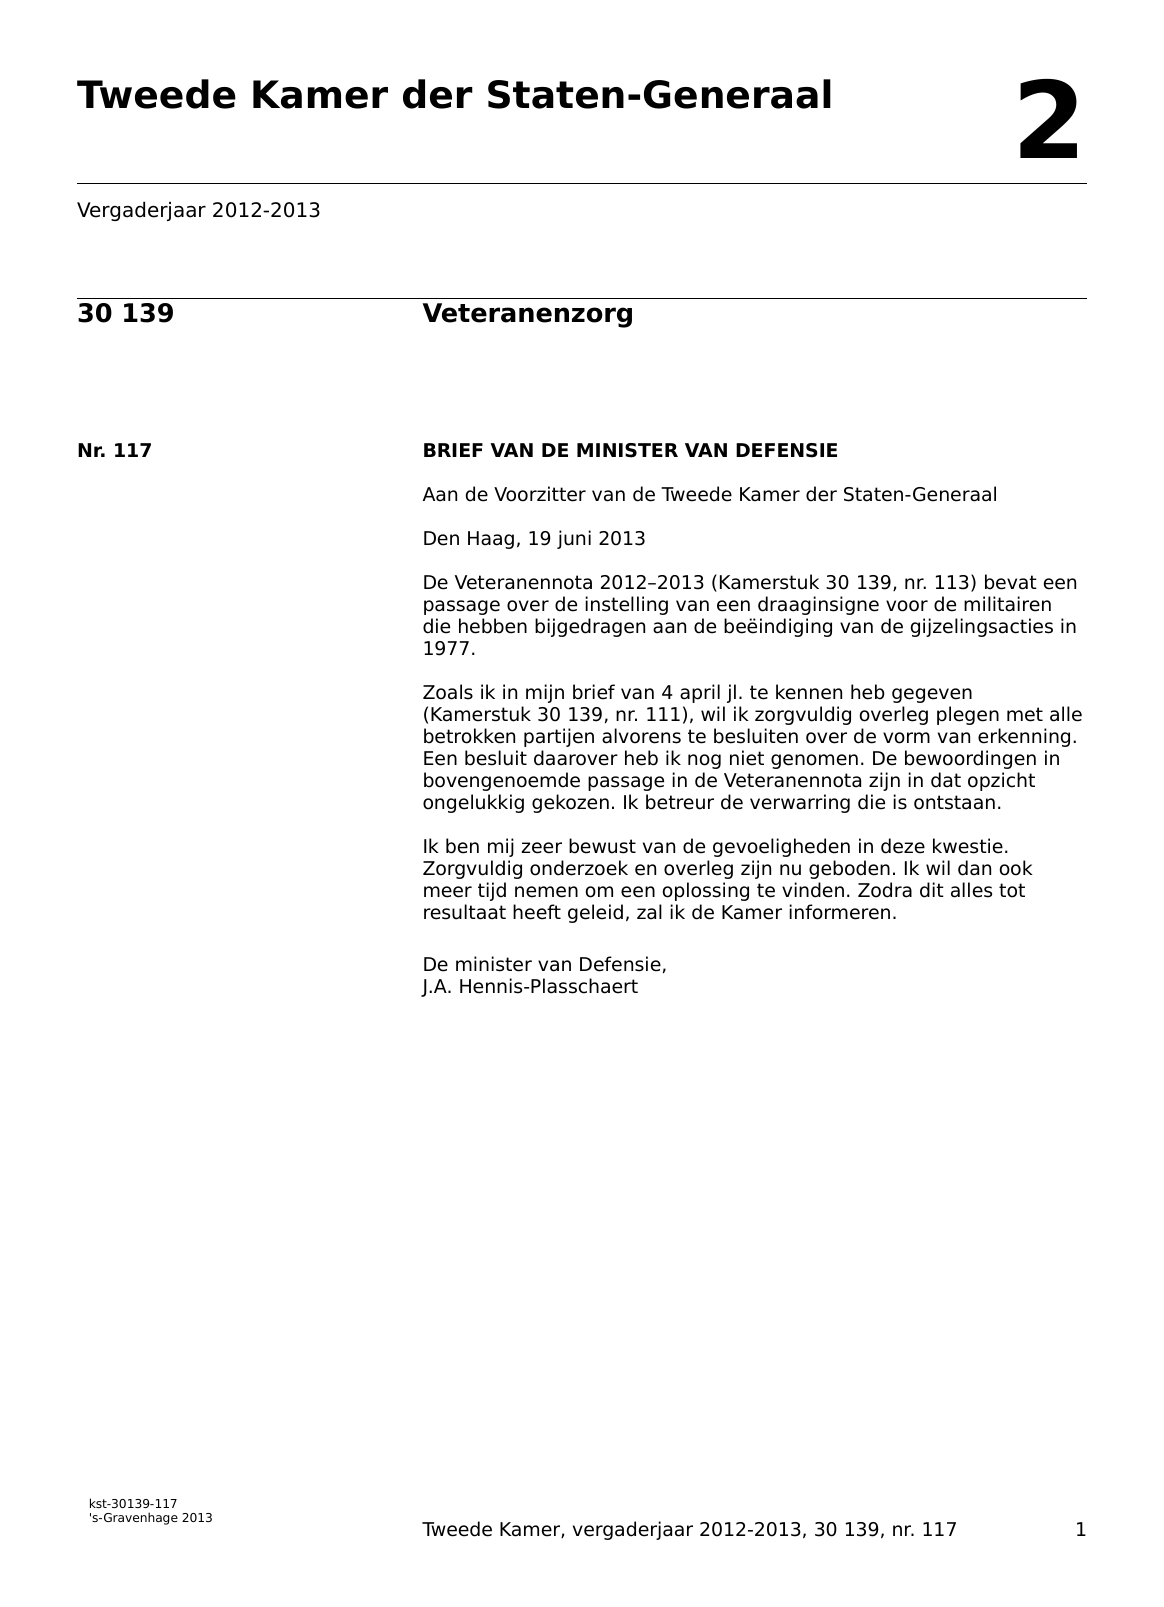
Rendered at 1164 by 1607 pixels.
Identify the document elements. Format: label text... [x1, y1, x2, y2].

subtitle Nr. 117 BRIEF VAN DE MINISTER VAN DEFENSIE [77, 440, 1087, 462]
text Ik ben mij zeer bewust van de gevoeligheden in deze kwestie. Zorgvuldig onderzoek en overleg zijn nu geboden. Ik wil dan ook meer tijd nemen om een oplossing te vinden. Zodra dit alles tot resultaat heeft geleid, zal ik de Kamer informeren. [422, 836, 1087, 924]
text 's-Gravenhage 2013 [88, 1511, 323, 1525]
text kst-30139-117 [88, 1497, 323, 1511]
text De Veteranennota 2012–2013 (Kamerstuk 30 139, nr. 113) bevat een passage over de instelling van een draaginsigne voor de militairen die hebben bijgedragen aan de beëindiging van de gijzelingsacties in 1977. [422, 572, 1087, 660]
text De minister van Defensie, J.A. Hennis-Plasschaert [422, 954, 1087, 998]
subtitle 30 139 Veteranenzorg [77, 299, 1087, 329]
text Den Haag, 19 juni 2013 [422, 528, 1087, 550]
text Zoals ik in mijn brief van 4 april jl. te kennen heb gegeven (Kamerstuk 30 139, nr. 111), wil ik zorgvuldig overleg plegen met alle betrokken partijen alvorens te besluiten over de vorm van erkenning. Een besluit daarover heb ik nog niet genomen. De bewoordingen in bovengenoemde passage in de Veteranennota zijn in dat opzicht ongelukkig gekozen. Ik betreur de verwarring die is ontstaan. [422, 682, 1087, 814]
table_header Tweede Kamer der Staten-Generaal [77, 59, 886, 183]
text Aan de Voorzitter van de Tweede Kamer der Staten-Generaal [422, 484, 1087, 506]
table_cell Vergaderjaar 2012-2013 [77, 184, 1087, 298]
table_header 2 [886, 59, 1087, 183]
